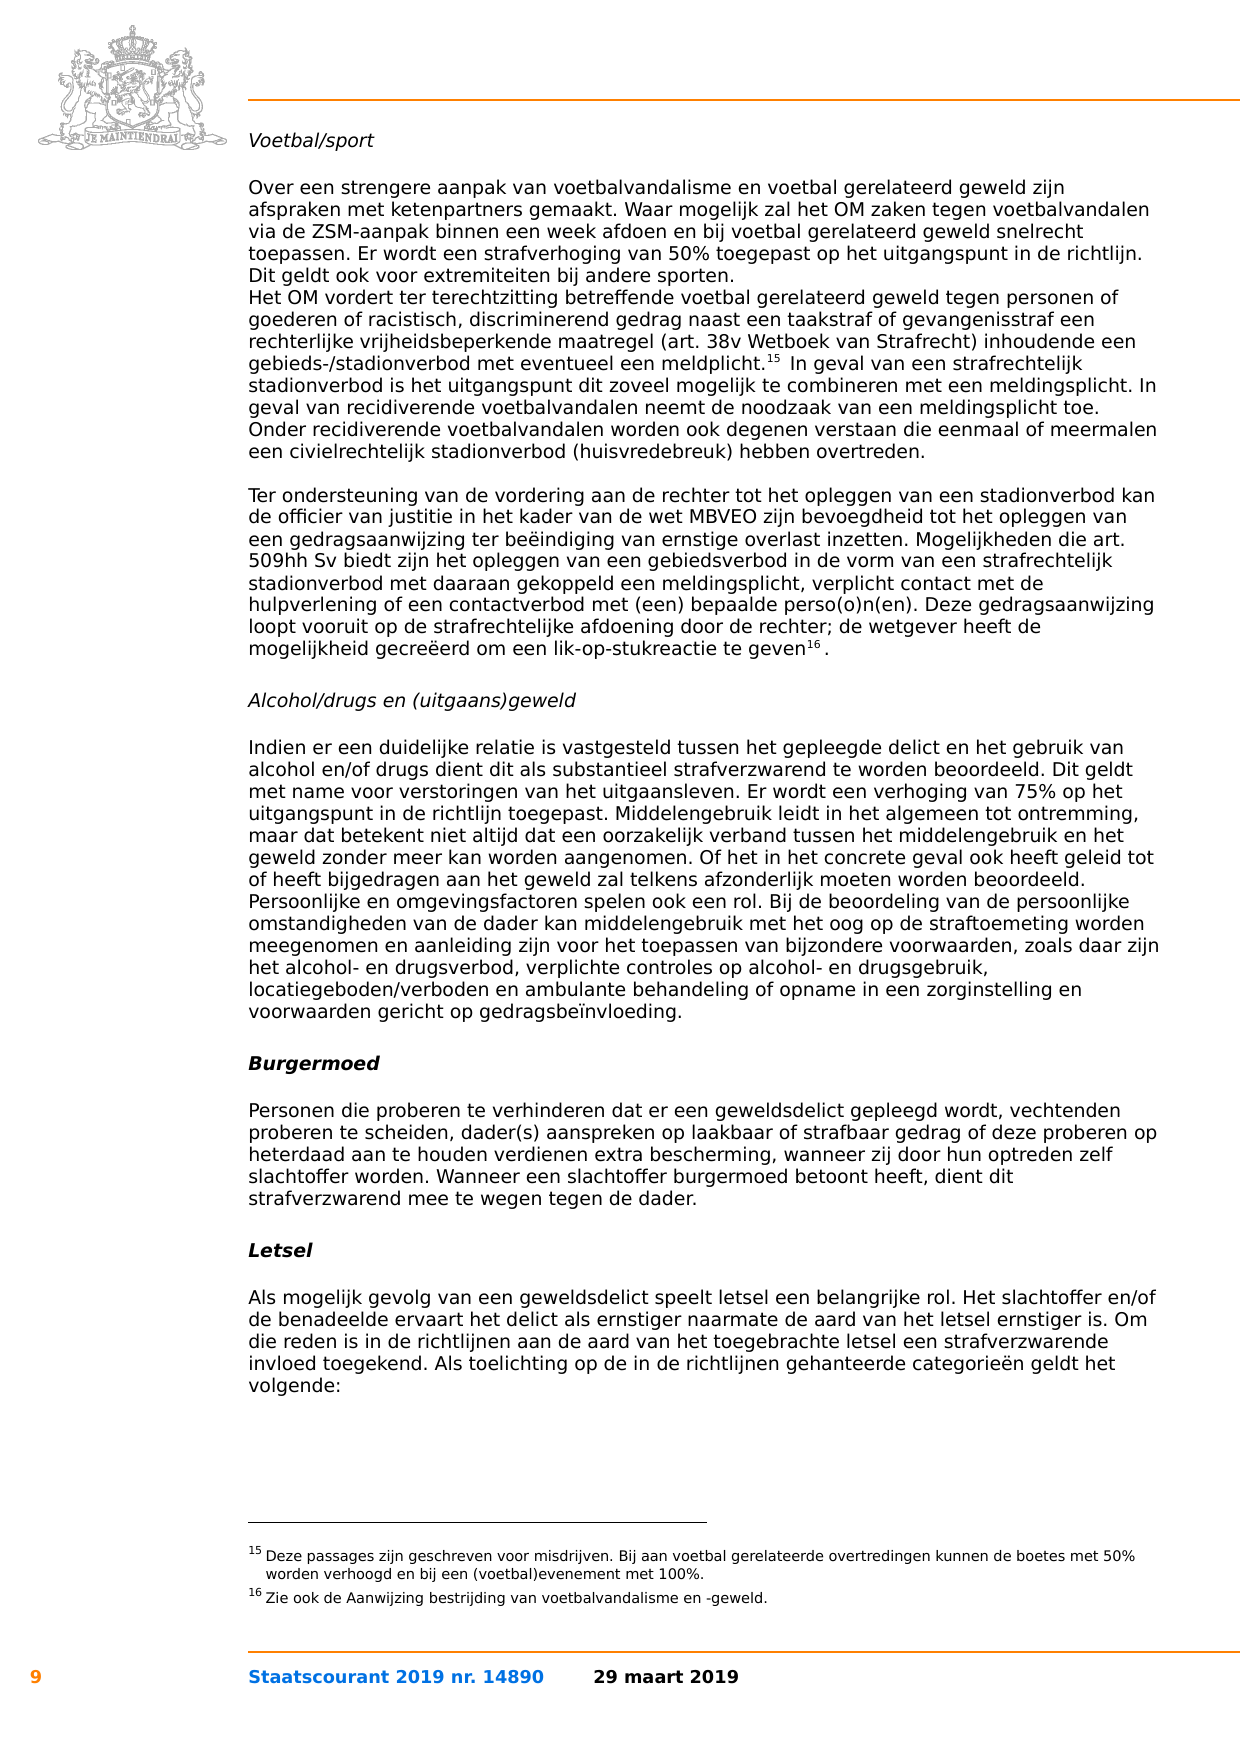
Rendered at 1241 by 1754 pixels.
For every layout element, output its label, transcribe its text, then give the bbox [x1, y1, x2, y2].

subtitle Letsel [248, 1240, 1163, 1262]
subtitle Burgermoed [248, 1053, 1163, 1075]
picture [38, 25, 227, 150]
text Indien er een duidelijke relatie is vastgesteld tussen het gepleegde delict en het gebruik van alcohol en/of drugs dient dit als substantieel strafverzwarend te worden beoordeeld. Dit geldt met name voor verstoringen van het uitgaansleven. Er wordt een verhoging van 75% op het uitgangspunt in de richtlijn toegepast. Middelengebruik leidt in het algemeen tot ontremming, maar dat betekent niet altijd dat een oorzakelijk verband tussen het middelengebruik en het geweld zonder meer kan worden aangenomen. Of het in het concrete geval ook heeft geleid tot of heeft bijgedragen aan het geweld zal telkens afzonderlijk moeten worden beoordeeld. Persoonlijke en omgevingsfactoren spelen ook een rol. Bij de beoordeling van de persoonlijke omstandigheden van de dader kan middelengebruik met het oog op de straftoemeting worden meegenomen en aanleiding zijn voor het toepassen van bijzondere voorwaarden, zoals daar zijn het alcohol- en drugsverbod, verplichte controles op alcohol- en drugsgebruik, locatiegeboden/verboden en ambulante behandeling of opname in een zorginstelling en voorwaarden gericht op gedragsbeïnvloeding. [248, 737, 1163, 1023]
text Ter ondersteuning van de vordering aan de rechter tot het opleggen van een stadionverbod kan de officier van justitie in het kader van de wet MBVEO zijn bevoegdheid tot het opleggen van een gedragsaanwijzing ter beëindiging van ernstige overlast inzetten. Mogelijkheden die art. 509hh Sv biedt zijn het opleggen van een gebiedsverbod in de vorm van een strafrechtelijk stadionverbod met daaraan gekoppeld een meldingsplicht, verplicht contact met de hulpverlening of een contactverbod met (een) bepaalde perso(o)n(en). Deze gedragsaanwijzing loopt vooruit op de strafrechtelijke afdoening door de rechter; de wetgever heeft de mogelijkheid gecreëerd om een lik-op-stukreactie te geven. [248, 484, 1163, 660]
text Over een strengere aanpak van voetbalvandalisme en voetbal gerelateerd geweld zijn afspraken met ketenpartners gemaakt. Waar mogelijk zal het OM zaken tegen voetbalvandalen via de ZSM-aanpak binnen een week afdoen en bij voetbal gerelateerd geweld snelrecht toepassen. Er wordt een strafverhoging van 50% toegepast op het uitgangspunt in de richtlijn. Dit geldt ook voor extremiteiten bij andere sporten. [248, 177, 1163, 287]
text Personen die proberen te verhinderen dat er een geweldsdelict gepleegd wordt, vechtenden proberen te scheiden, dader(s) aanspreken op laakbaar of strafbaar gedrag of deze proberen op heterdaad aan te houden verdienen extra bescherming, wanneer zij door hun optreden zelf slachtoffer worden. Wanneer een slachtoffer burgermoed betoont heeft, dient dit strafverzwarend mee te wegen tegen de dader. [248, 1100, 1163, 1210]
text Het OM vordert ter terechtzitting betreffende voetbal gerelateerd geweld tegen personen of goederen of racistisch, discriminerend gedrag naast een taakstraf of gevangenisstraf een rechterlijke vrijheidsbeperkende maatregel (art. 38v Wetboek van Strafrecht) inhoudende een gebieds-/stadionverbod met eventueel een meldplicht. In geval van een strafrechtelijk stadionverbod is het uitgangspunt dit zoveel mogelijk te combineren met een meldingsplicht. In geval van recidiverende voetbalvandalen neemt de noodzaak van een meldingsplicht toe. Onder recidiverende voetbalvandalen worden ook degenen verstaan die eenmaal of meermalen een civielrechtelijk stadionverbod (huisvredebreuk) hebben overtreden. [248, 287, 1163, 463]
subtitle Voetbal/sport [248, 130, 1163, 152]
text Als mogelijk gevolg van een geweldsdelict speelt letsel een belangrijke rol. Het slachtoffer en/of de benadeelde ervaart het delict als ernstiger naarmate de aard van het letsel ernstiger is. Om die reden is in de richtlijnen aan de aard van het toegebrachte letsel een strafverzwarende invloed toegekend. Als toelichting op de in de richtlijnen gehanteerde categorieën geldt het volgende: [248, 1287, 1163, 1397]
text Deze passages zijn geschreven voor misdrijven. Bij aan voetbal gerelateerde overtredingen kunnen de boetes met 50% worden verhoogd en bij een (voetbal)evenement met 100%. [248, 1544, 1163, 1583]
subtitle Alcohol/drugs en (uitgaans)geweld [248, 690, 1163, 712]
text Zie ook de Aanwijzing bestrijding van voetbalvandalisme en -geweld. [248, 1586, 1163, 1608]
